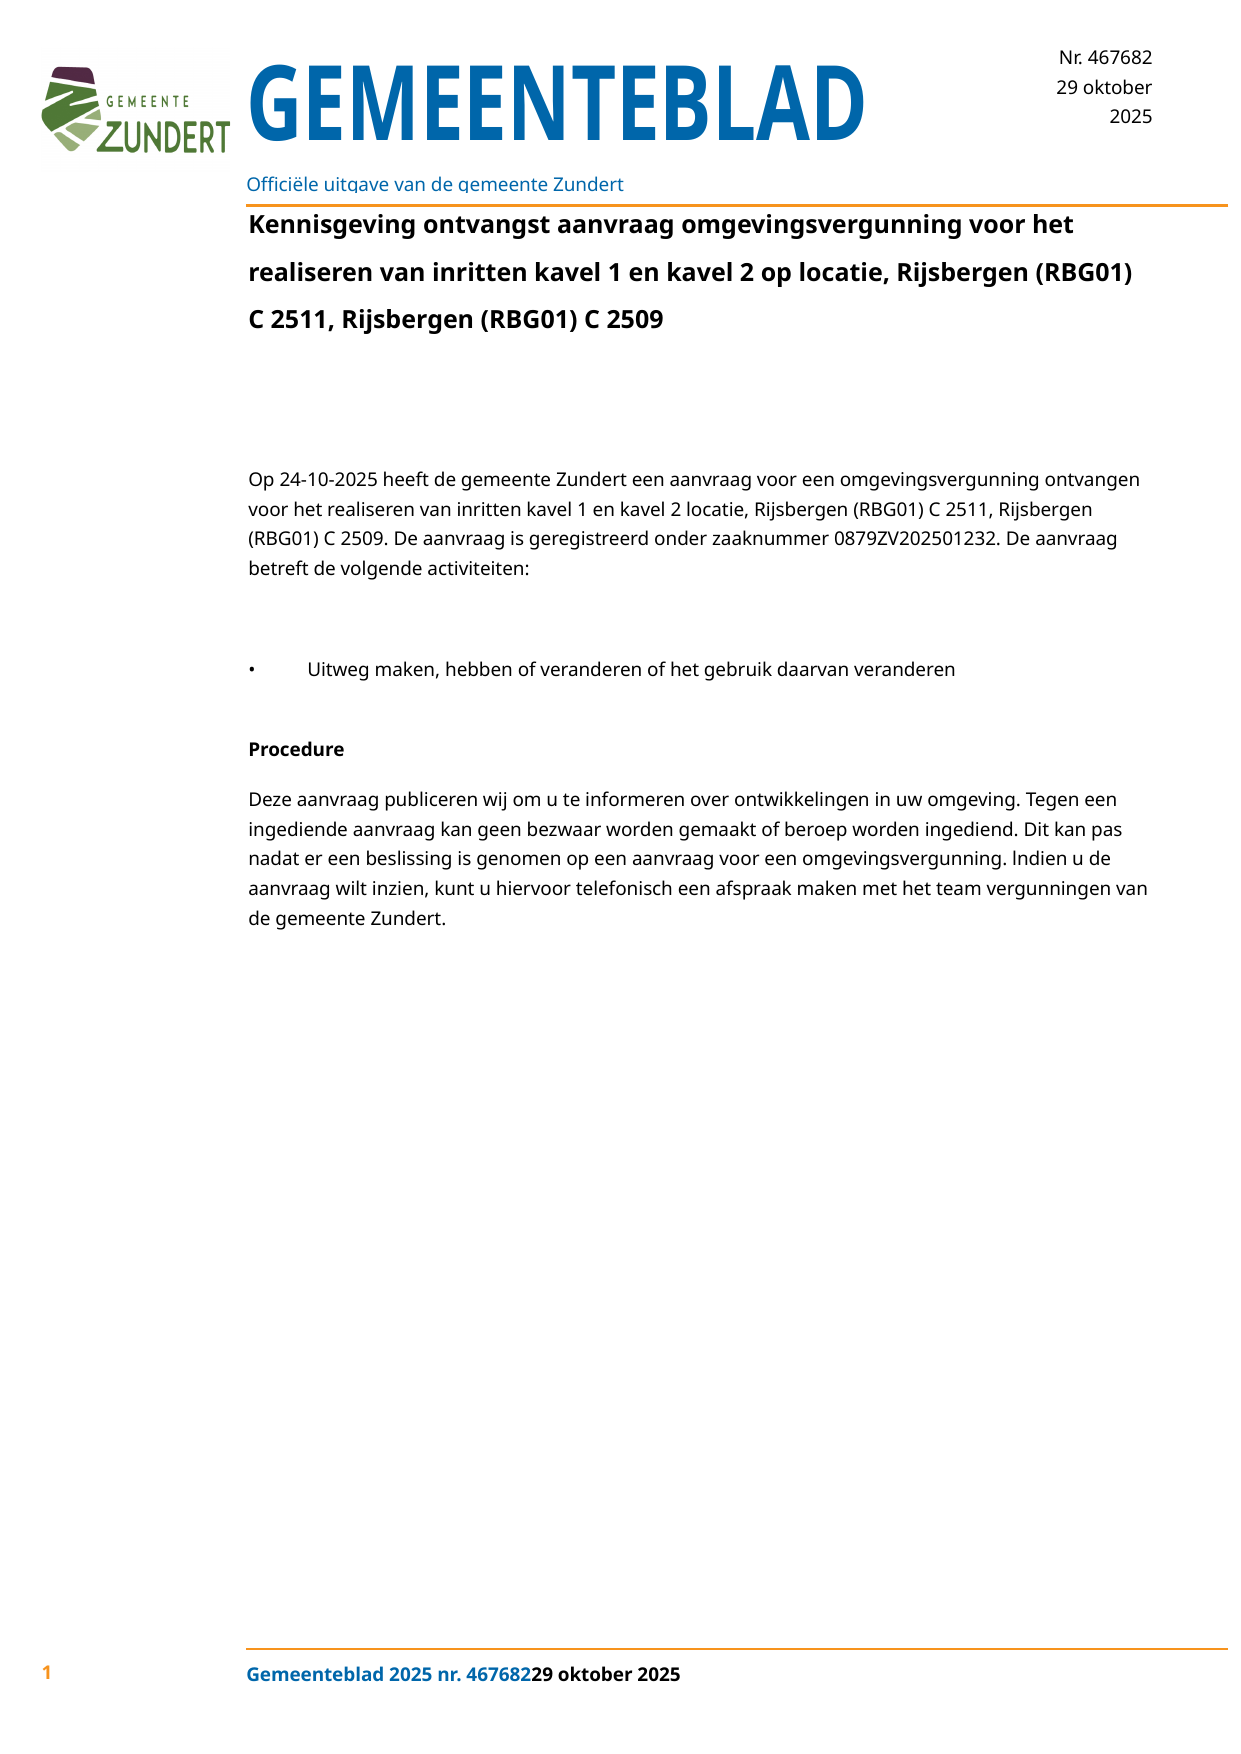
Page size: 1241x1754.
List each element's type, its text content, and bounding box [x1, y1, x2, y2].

list Uitweg maken, hebben of veranderen of het gebruik daarvan veranderen [248, 656, 1152, 682]
picture [41, 47, 231, 172]
text Deze aanvraag publiceren wij om u te informeren over ontwikkelingen in uw omgeving. Tegen een ingediende aanvraag kan geen bezwaar worden gemaakt of beroep worden ingediend. Dit kan pas nadat er een beslissing is genomen op een aanvraag voor een omgevingsvergunning. lndien u de aanvraag wilt inzien, kunt u hiervoor telefonisch een afspraak maken met het team vergunningen van de gemeente Zundert. [248, 786, 1152, 930]
text Op 24-10-2025 heeft de gemeente Zundert een aanvraag voor een omgevingsvergunning ontvangen voor het realiseren van inritten kavel 1 en kavel 2 locatie, Rijsbergen (RBG01) C 2511, Rijsbergen (RBG01) C 2509. De aanvraag is geregistreerd onder zaaknummer 0879ZV202501232. De aanvraag betreft de volgende activiteiten: [248, 466, 1152, 581]
text Kennisgeving ontvangst aanvraag omgevingsvergunning voor het realiseren van inritten kavel 1 en kavel 2 op locatie, Rijsbergen (RBG01) C 2511, Rijsbergen (RBG01) C 2509 [248, 207, 1152, 336]
text Procedure [248, 736, 1152, 762]
